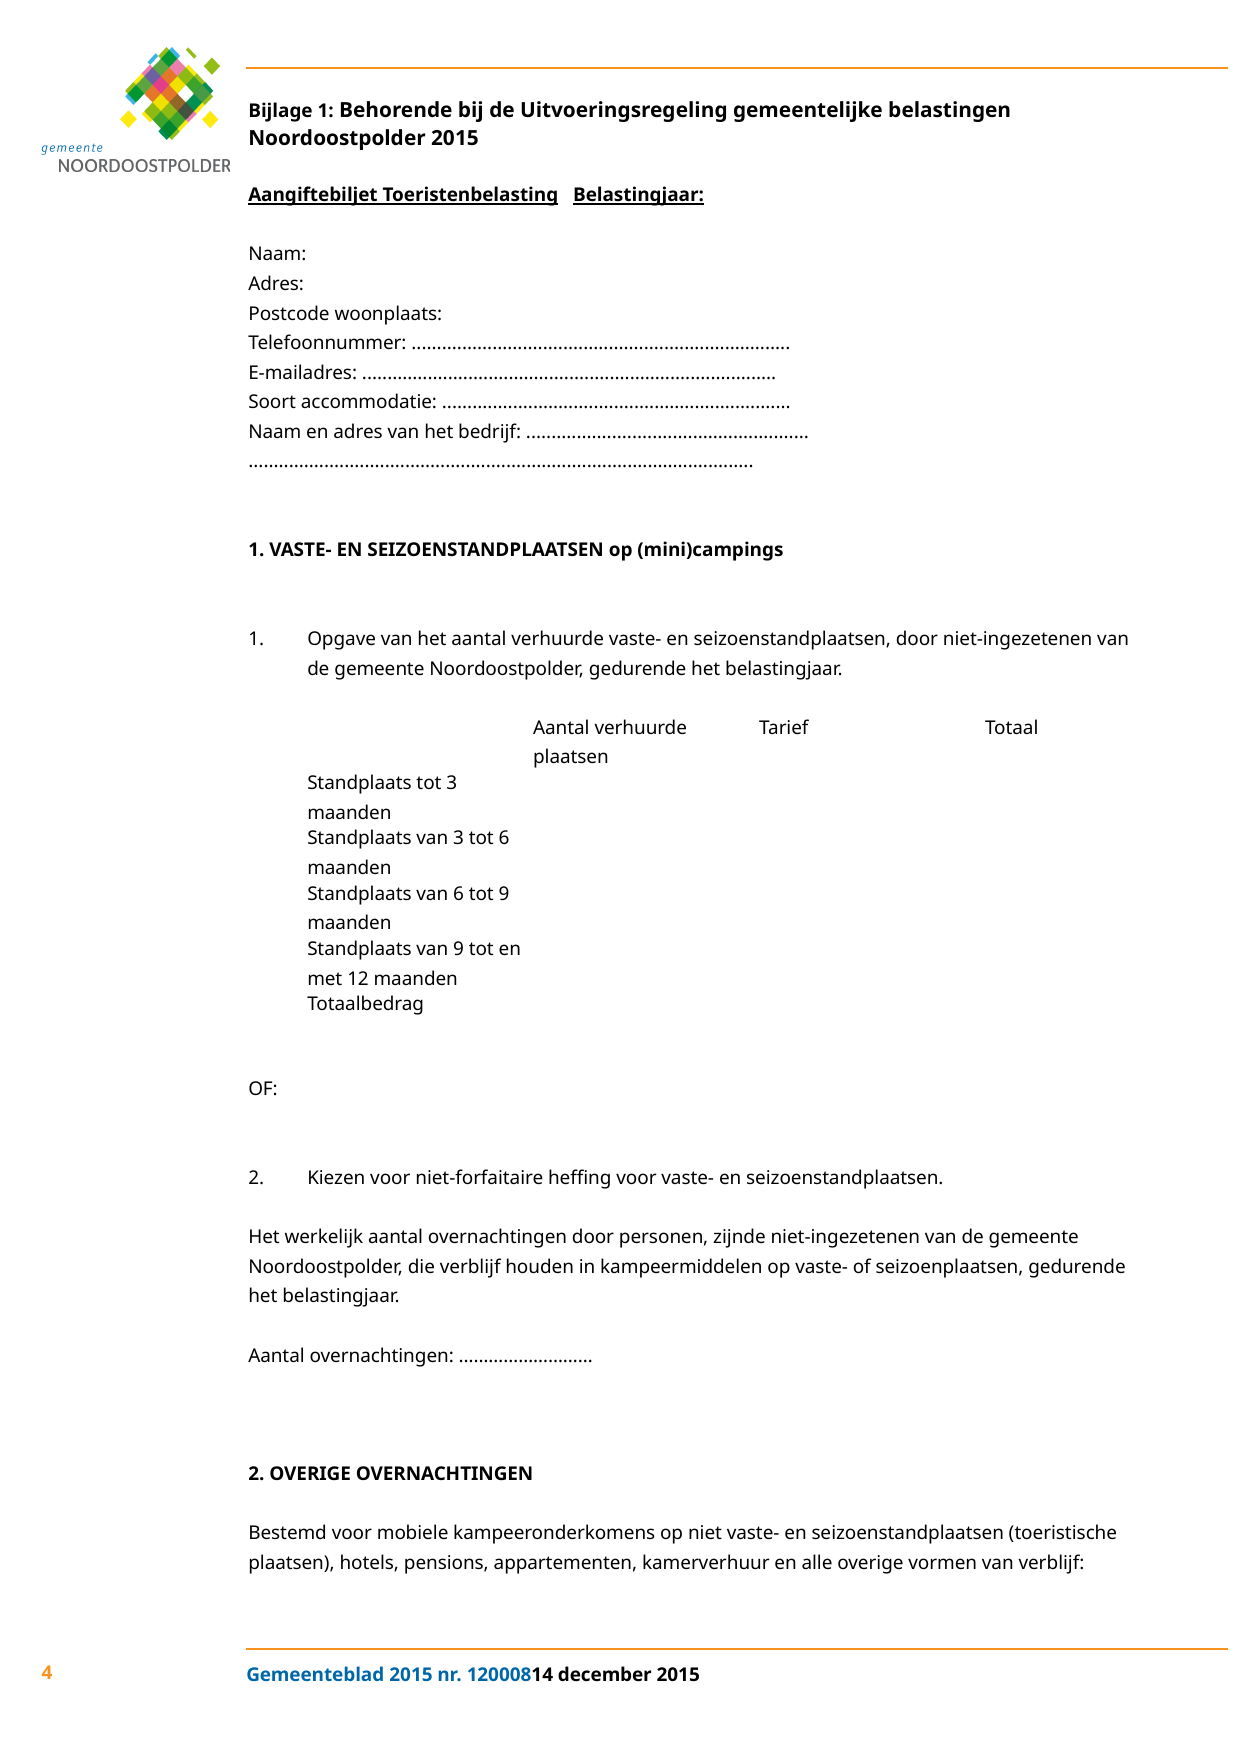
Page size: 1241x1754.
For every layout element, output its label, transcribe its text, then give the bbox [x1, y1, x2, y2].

picture [41, 47, 231, 172]
text Adres: [248, 270, 1152, 296]
text Aangiftebiljet Toeristenbelasting Belastingjaar: [248, 181, 1152, 207]
table_cell [759, 935, 985, 991]
text Bestemd voor mobiele kampeeronderkomens op niet vaste- en seizoenstandplaatsen (toeristische plaatsen), hotels, pensions, appartementen, kamerverhuur en alle overige vormen van verblijf: [248, 1519, 1152, 1574]
list Kiezen voor niet-forfaitaire heffing voor vaste- en seizoenstandplaatsen. [248, 1164, 1152, 1190]
text Bijlage 1: Behorende bij de Uitvoeringsregeling gemeentelijke belastingen Noordoostpolder 2015 [248, 95, 1152, 152]
text .................................................................................................... [248, 448, 1152, 473]
text Naam en adres van het bedrijf: ........................................................ [248, 418, 1152, 444]
table_header [307, 714, 533, 769]
text Telefoonnummer: ........................................................................... [248, 329, 1152, 355]
text E-mailadres: .................................................................................. [248, 359, 1152, 384]
text OF: [248, 1076, 1152, 1101]
table_cell [985, 769, 1211, 824]
text Soort accommodatie: ..................................................................... [248, 388, 1152, 414]
table_cell [985, 991, 1211, 1016]
table_cell [985, 935, 1211, 991]
table_cell Standplaats van 9 tot en met 12 maanden [307, 935, 533, 991]
table_cell [985, 880, 1211, 935]
table_cell [533, 880, 759, 935]
text 1. VASTE- EN SEIZOENSTANDPLAATSEN op (mini)campings [248, 536, 1152, 562]
table_header Aantal verhuurde plaatsen [533, 714, 759, 769]
list Opgave van het aantal verhuurde vaste- en seizoenstandplaatsen, door niet-ingezetenen van de gemeente Noordoostpolder, gedurende het belastingjaar. [248, 625, 1152, 680]
table_cell [759, 825, 985, 880]
table_cell Standplaats van 6 tot 9 maanden [307, 880, 533, 935]
table_cell Standplaats tot 3 maanden [307, 769, 533, 824]
table_cell [759, 880, 985, 935]
table_cell [533, 825, 759, 880]
table_cell [759, 769, 985, 824]
table_cell [533, 769, 759, 824]
table_header Totaal [985, 714, 1211, 769]
table_cell [985, 825, 1211, 880]
table_cell [533, 991, 759, 1016]
table_cell Totaalbedrag [307, 991, 533, 1016]
text Het werkelijk aantal overnachtingen door personen, zijnde niet-ingezetenen van de gemeente Noordoostpolder, die verblijf houden in kampeermiddelen op vaste- of seizoenplaatsen, gedurende het belastingjaar. [248, 1223, 1152, 1308]
text 2. OVERIGE OVERNACHTINGEN [248, 1460, 1152, 1486]
table_cell [759, 991, 985, 1016]
text Postcode woonplaats: [248, 300, 1152, 325]
table_header Tarief [759, 714, 985, 769]
table_cell [533, 935, 759, 991]
text Naam: [248, 241, 1152, 266]
table_cell Standplaats van 3 tot 6 maanden [307, 825, 533, 880]
text Aantal overnachtingen: ……………………… [248, 1342, 1152, 1367]
